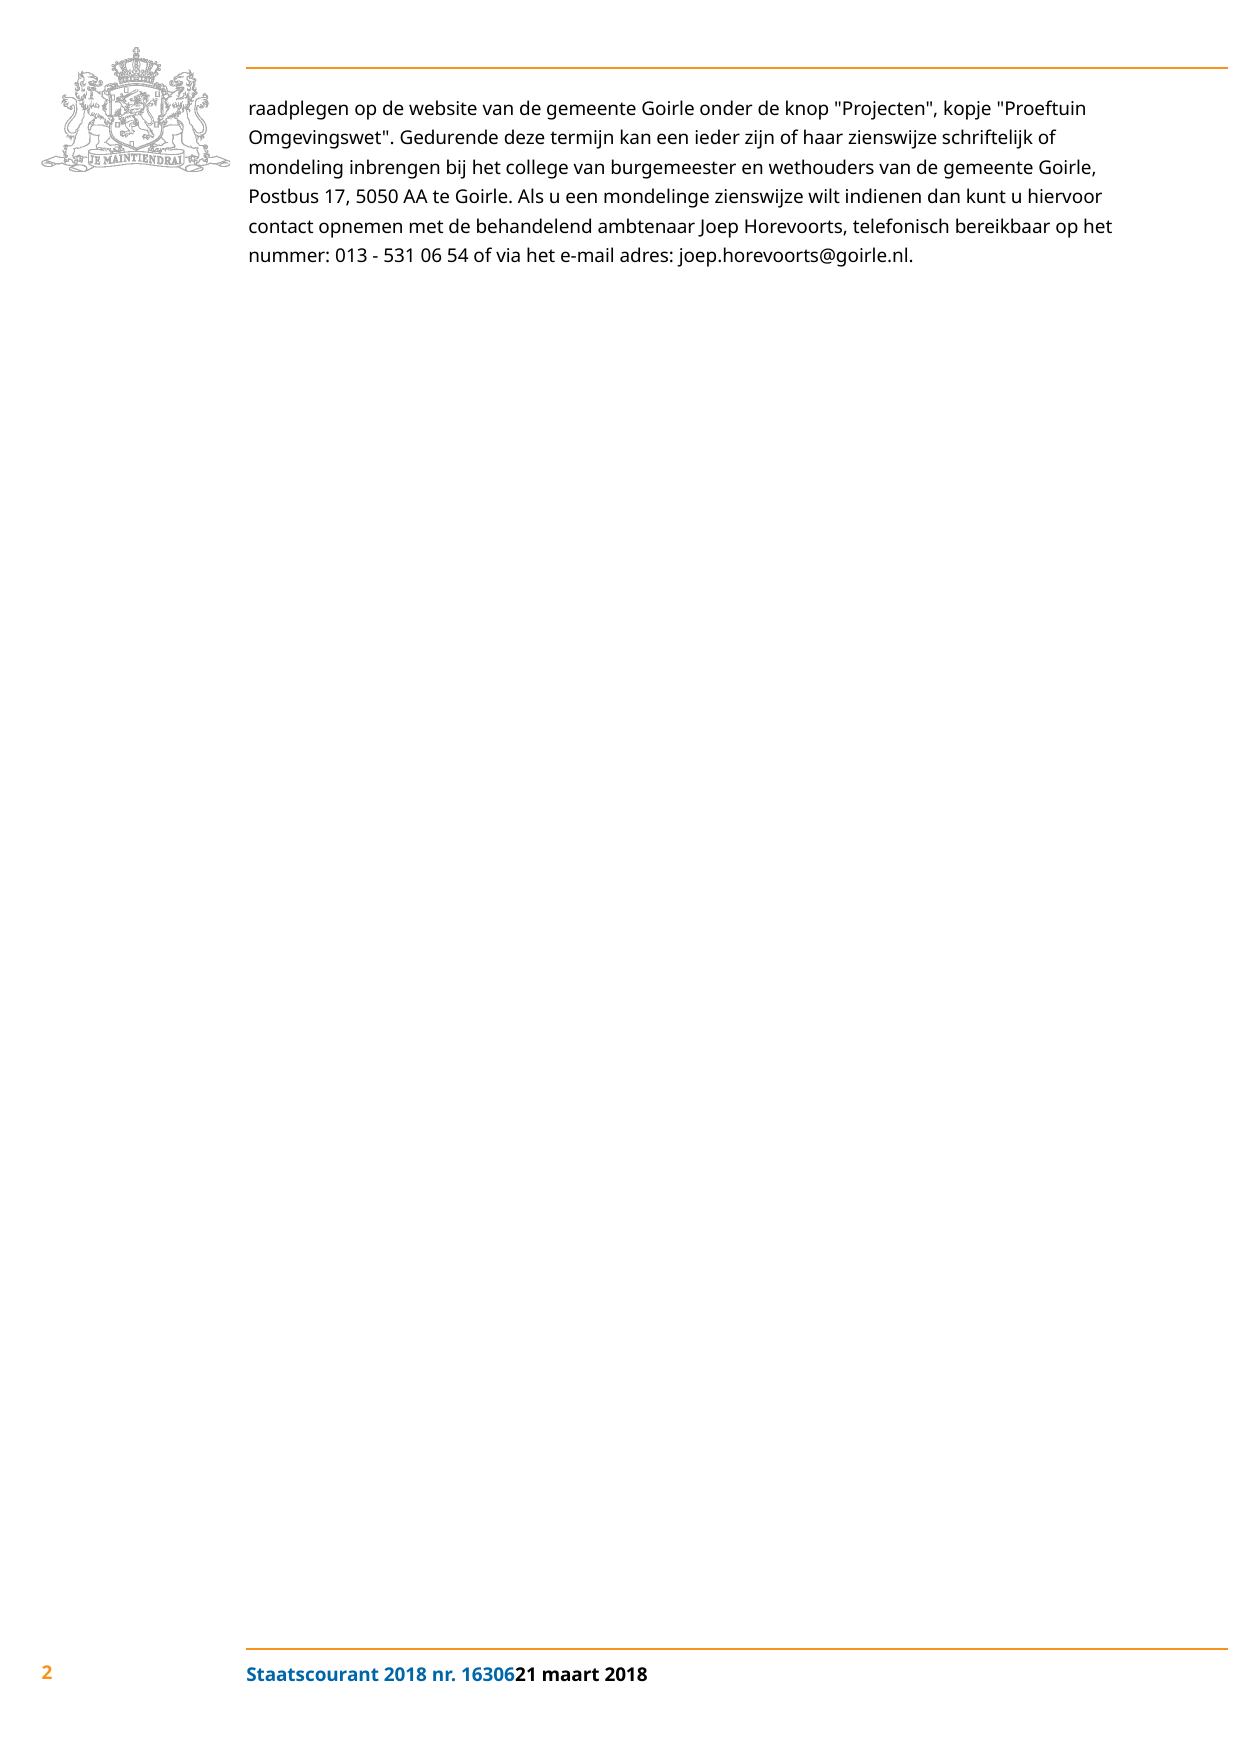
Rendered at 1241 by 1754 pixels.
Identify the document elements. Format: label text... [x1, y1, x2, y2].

picture [41, 47, 231, 172]
text raadplegen op de website van de gemeente Goirle onder de knop "Projecten", kopje "Proeftuin Omgevingswet". Gedurende deze termijn kan een ieder zijn of haar zienswijze schriftelijk of mondeling inbrengen bij het college van burgemeester en wethouders van de gemeente Goirle, Postbus 17, 5050 AA te Goirle. Als u een mondelinge zienswijze wilt indienen dan kunt u hiervoor contact opnemen met de behandelend ambtenaar Joep Horevoorts, telefonisch bereikbaar op het nummer: 013 - 531 06 54 of via het e-mail adres: joep.horevoorts@goirle.nl. [248, 95, 1152, 268]
